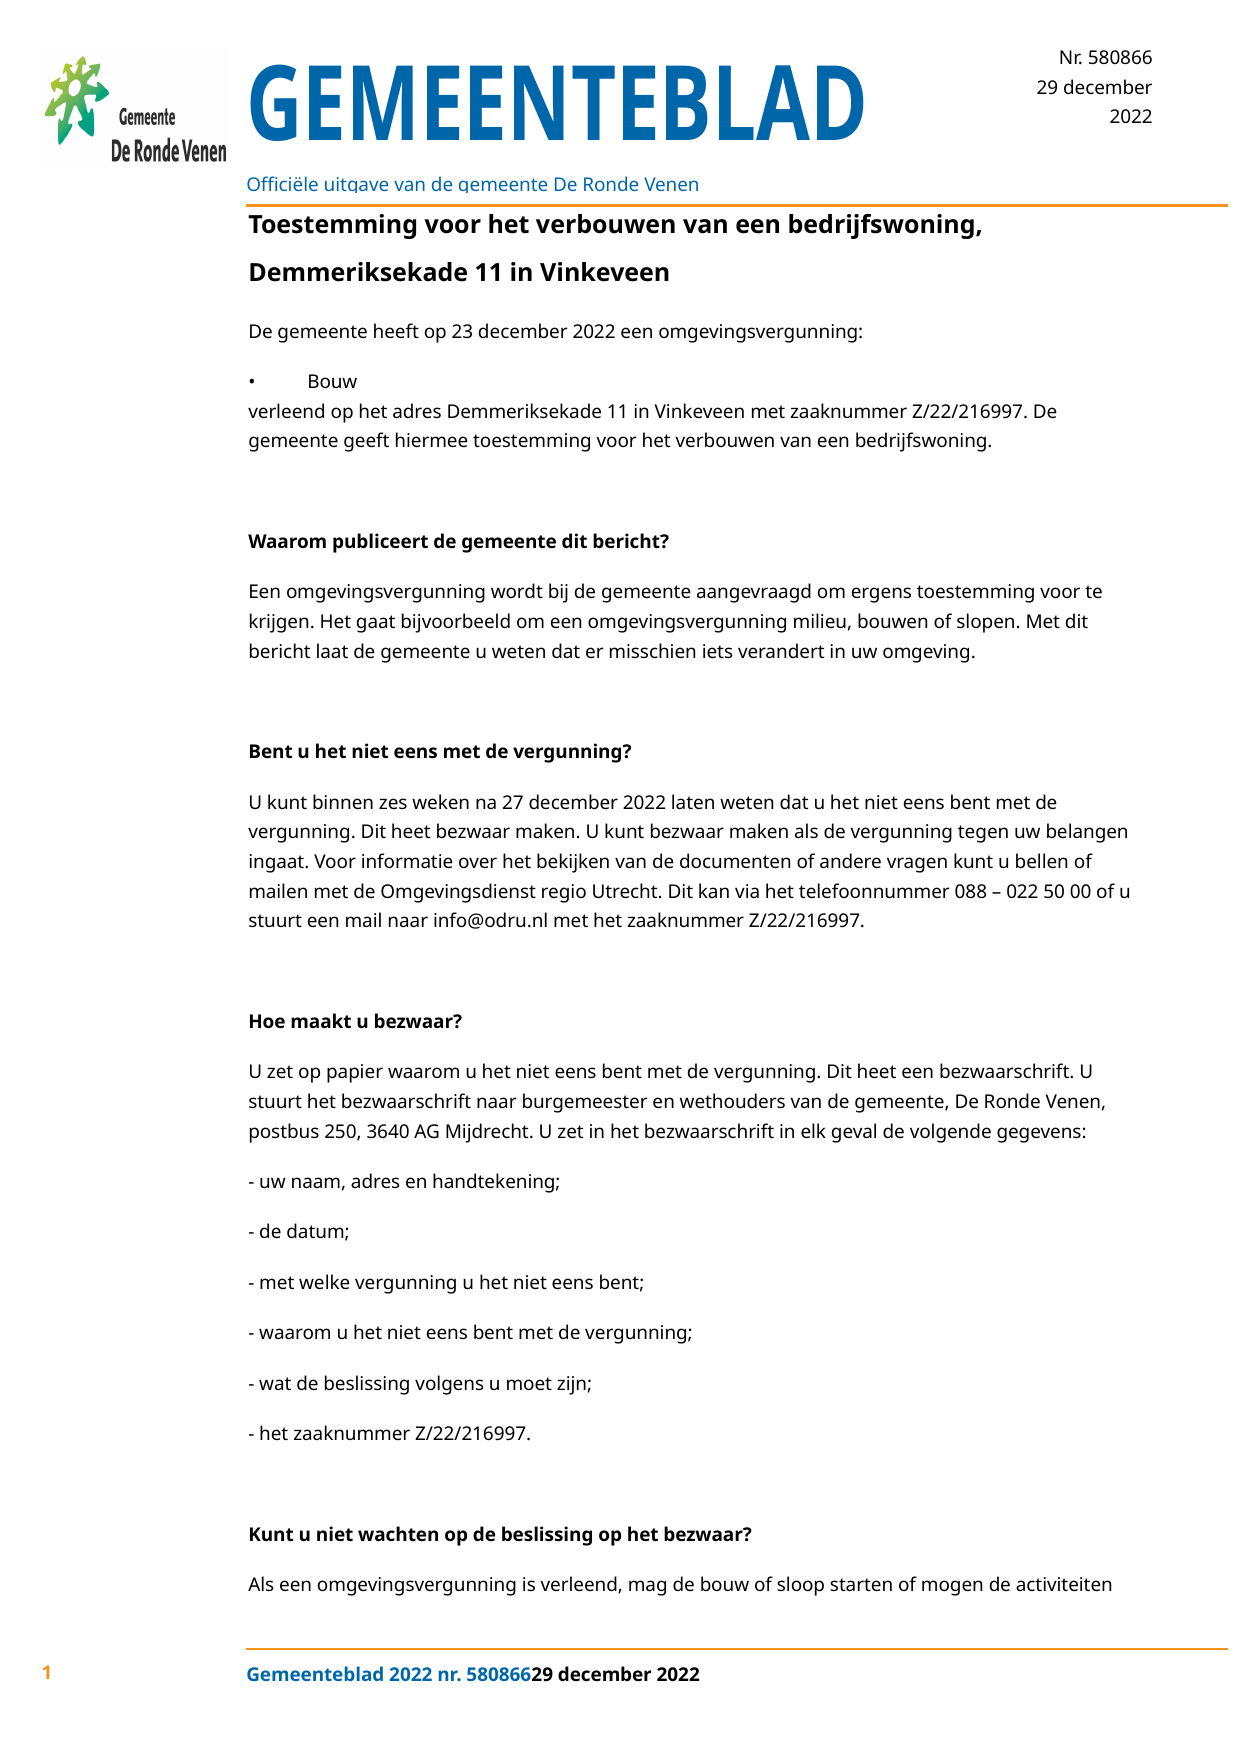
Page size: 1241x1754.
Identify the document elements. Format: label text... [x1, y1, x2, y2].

text Een omgevingsvergunning wordt bij de gemeente aangevraagd om ergens toestemming voor te krijgen. Het gaat bijvoorbeeld om een omgevingsvergunning milieu, bouwen of slopen. Met dit bericht laat de gemeente u weten dat er misschien iets verandert in uw omgeving. [248, 579, 1152, 664]
picture [41, 47, 231, 172]
list Bouw [248, 368, 1152, 394]
text U kunt binnen zes weken na 27 december 2022 laten weten dat u het niet eens bent met de vergunning. Dit heet bezwaar maken. U kunt bezwaar maken als de vergunning tegen uw belangen ingaat. Voor informatie over het bekijken van de documenten of andere vragen kunt u bellen of mailen met de Omgevingsdienst regio Utrecht. Dit kan via het telefoonnummer 088 – 022 50 00 of u stuurt een mail naar info@odru.nl met het zaaknummer Z/22/216997. [248, 789, 1152, 933]
text Waarom publiceert de gemeente dit bericht? [248, 528, 1152, 554]
text - waarom u het niet eens bent met de vergunning; [248, 1319, 1152, 1345]
text Kunt u niet wachten op de beslissing op het bezwaar? [248, 1521, 1152, 1547]
text - met welke vergunning u het niet eens bent; [248, 1269, 1152, 1295]
text Bent u het niet eens met de vergunning? [248, 739, 1152, 764]
text Hoe maakt u bezwaar? [248, 1008, 1152, 1034]
text - uw naam, adres en handtekening; [248, 1168, 1152, 1194]
text Als een omgevingsvergunning is verleend, mag de bouw of sloop starten of mogen de activiteiten [248, 1572, 1152, 1597]
text - wat de beslissing volgens u moet zijn; [248, 1370, 1152, 1396]
text U zet op papier waarom u het niet eens bent met de vergunning. Dit heet een bezwaarschrift. U stuurt het bezwaarschrift naar burgemeester en wethouders van de gemeente, De Ronde Venen, postbus 250, 3640 AG Mijdrecht. U zet in het bezwaarschrift in elk geval de volgende gegevens: [248, 1059, 1152, 1144]
text De gemeente heeft op 23 december 2022 een omgevingsvergunning: [248, 318, 1152, 344]
text - het zaaknummer Z/22/216997. [248, 1420, 1152, 1446]
text Toestemming voor het verbouwen van een bedrijfswoning, Demmeriksekade 11 in Vinkeveen [248, 207, 1152, 288]
text - de datum; [248, 1219, 1152, 1244]
text verleend op het adres Demmeriksekade 11 in Vinkeveen met zaaknummer Z/22/216997. De gemeente geeft hiermee toestemming voor het verbouwen van een bedrijfswoning. [248, 398, 1152, 453]
